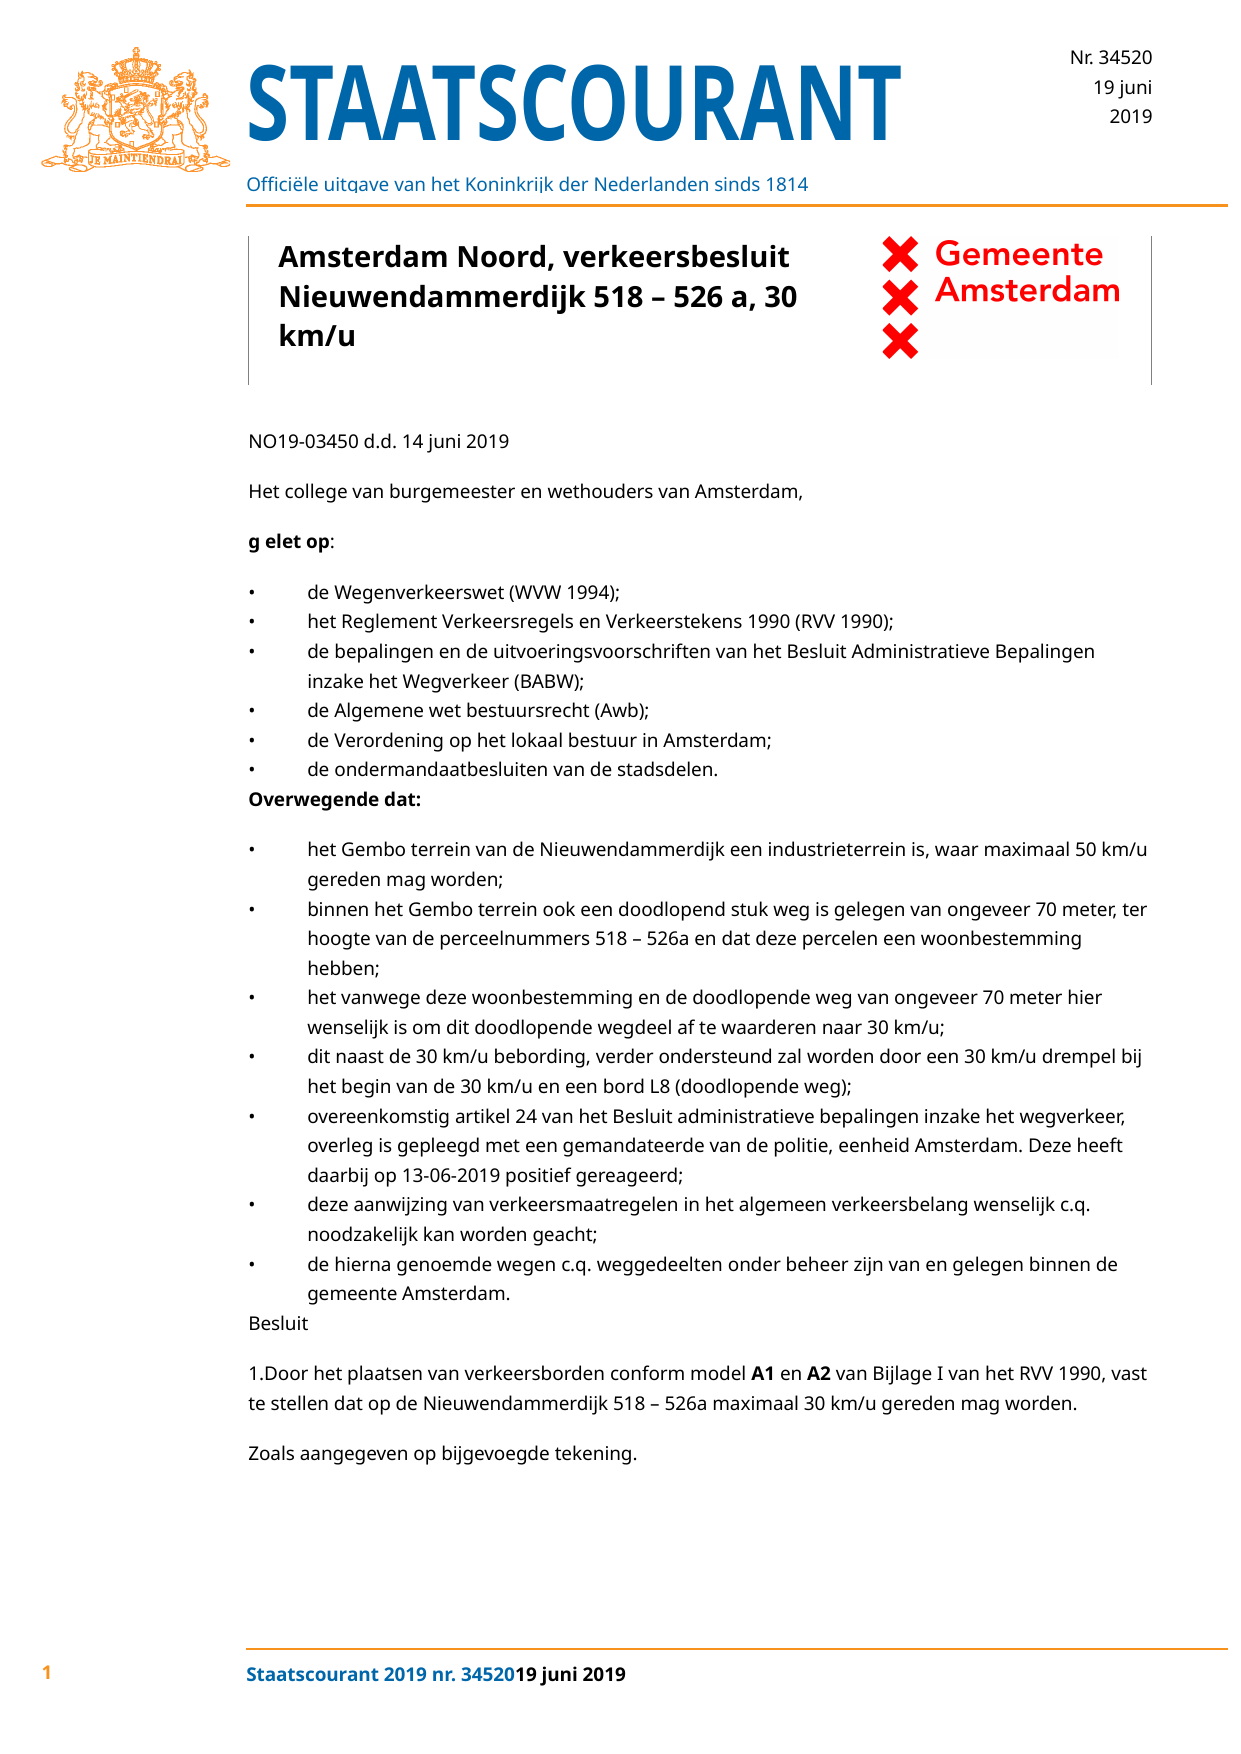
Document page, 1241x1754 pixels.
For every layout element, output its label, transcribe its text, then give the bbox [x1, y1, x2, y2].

text Het college van burgemeester en wethouders van Amsterdam, [248, 478, 1152, 504]
table_header Amsterdam Noord, verkeersbesluit Nieuwendammerdijk 518 – 526 a, 30 km/u [249, 236, 850, 385]
picture [882, 236, 1119, 359]
table_header [850, 236, 1151, 385]
text NO19-03450 d.d. 14 juni 2019 [248, 428, 1152, 454]
picture [41, 47, 231, 172]
list de Algemene wet bestuursrecht (Awb); [248, 697, 1152, 723]
text Zoals aangegeven op bijgevoegde tekening. [248, 1440, 1152, 1466]
text Overwegende dat: [248, 786, 1152, 812]
list de hierna genoemde wegen c.q. weggedeelten onder beheer zijn van en gelegen binnen de gemeente Amsterdam. [248, 1251, 1152, 1306]
text g elet op: [248, 529, 1152, 554]
list de Verordening op het lokaal bestuur in Amsterdam; [248, 727, 1152, 753]
text Besluit [248, 1310, 1152, 1336]
list de bepalingen en de uitvoeringsvoorschriften van het Besluit Administratieve Bepalingen inzake het Wegverkeer (BABW); [248, 638, 1152, 694]
list dit naast de 30 km/u bebording, verder ondersteund zal worden door een 30 km/u drempel bij het begin van de 30 km/u en een bord L8 (doodlopende weg); [248, 1044, 1152, 1099]
list het Reglement Verkeersregels en Verkeerstekens 1990 (RVV 1990); [248, 609, 1152, 634]
list deze aanwijzing van verkeersmaatregelen in het algemeen verkeersbelang wenselijk c.q. noodzakelijk kan worden geacht; [248, 1192, 1152, 1247]
list het Gembo terrein van de Nieuwendammerdijk een industrieterrein is, waar maximaal 50 km/u gereden mag worden; [248, 837, 1152, 892]
list overeenkomstig artikel 24 van het Besluit administratieve bepalingen inzake het wegverkeer, overleg is gepleegd met een gemandateerde van de politie, eenheid Amsterdam. Deze heeft daarbij op 13-06-2019 positief gereageerd; [248, 1103, 1152, 1188]
list de Wegenverkeerswet (WVW 1994); [248, 579, 1152, 605]
text 1.Door het plaatsen van verkeersborden conform model A1 en A2 van Bijlage I van het RVV 1990, vast te stellen dat op de Nieuwendammerdijk 518 – 526a maximaal 30 km/u gereden mag worden. [248, 1360, 1152, 1416]
list het vanwege deze woonbestemming en de doodlopende weg van ongeveer 70 meter hier wenselijk is om dit doodlopende wegdeel af te waarderen naar 30 km/u; [248, 984, 1152, 1040]
list binnen het Gembo terrein ook een doodlopend stuk weg is gelegen van ongeveer 70 meter, ter hoogte van de perceelnummers 518 – 526a en dat deze percelen een woonbestemming hebben; [248, 896, 1152, 981]
list de ondermandaatbesluiten van de stadsdelen. [248, 757, 1152, 782]
